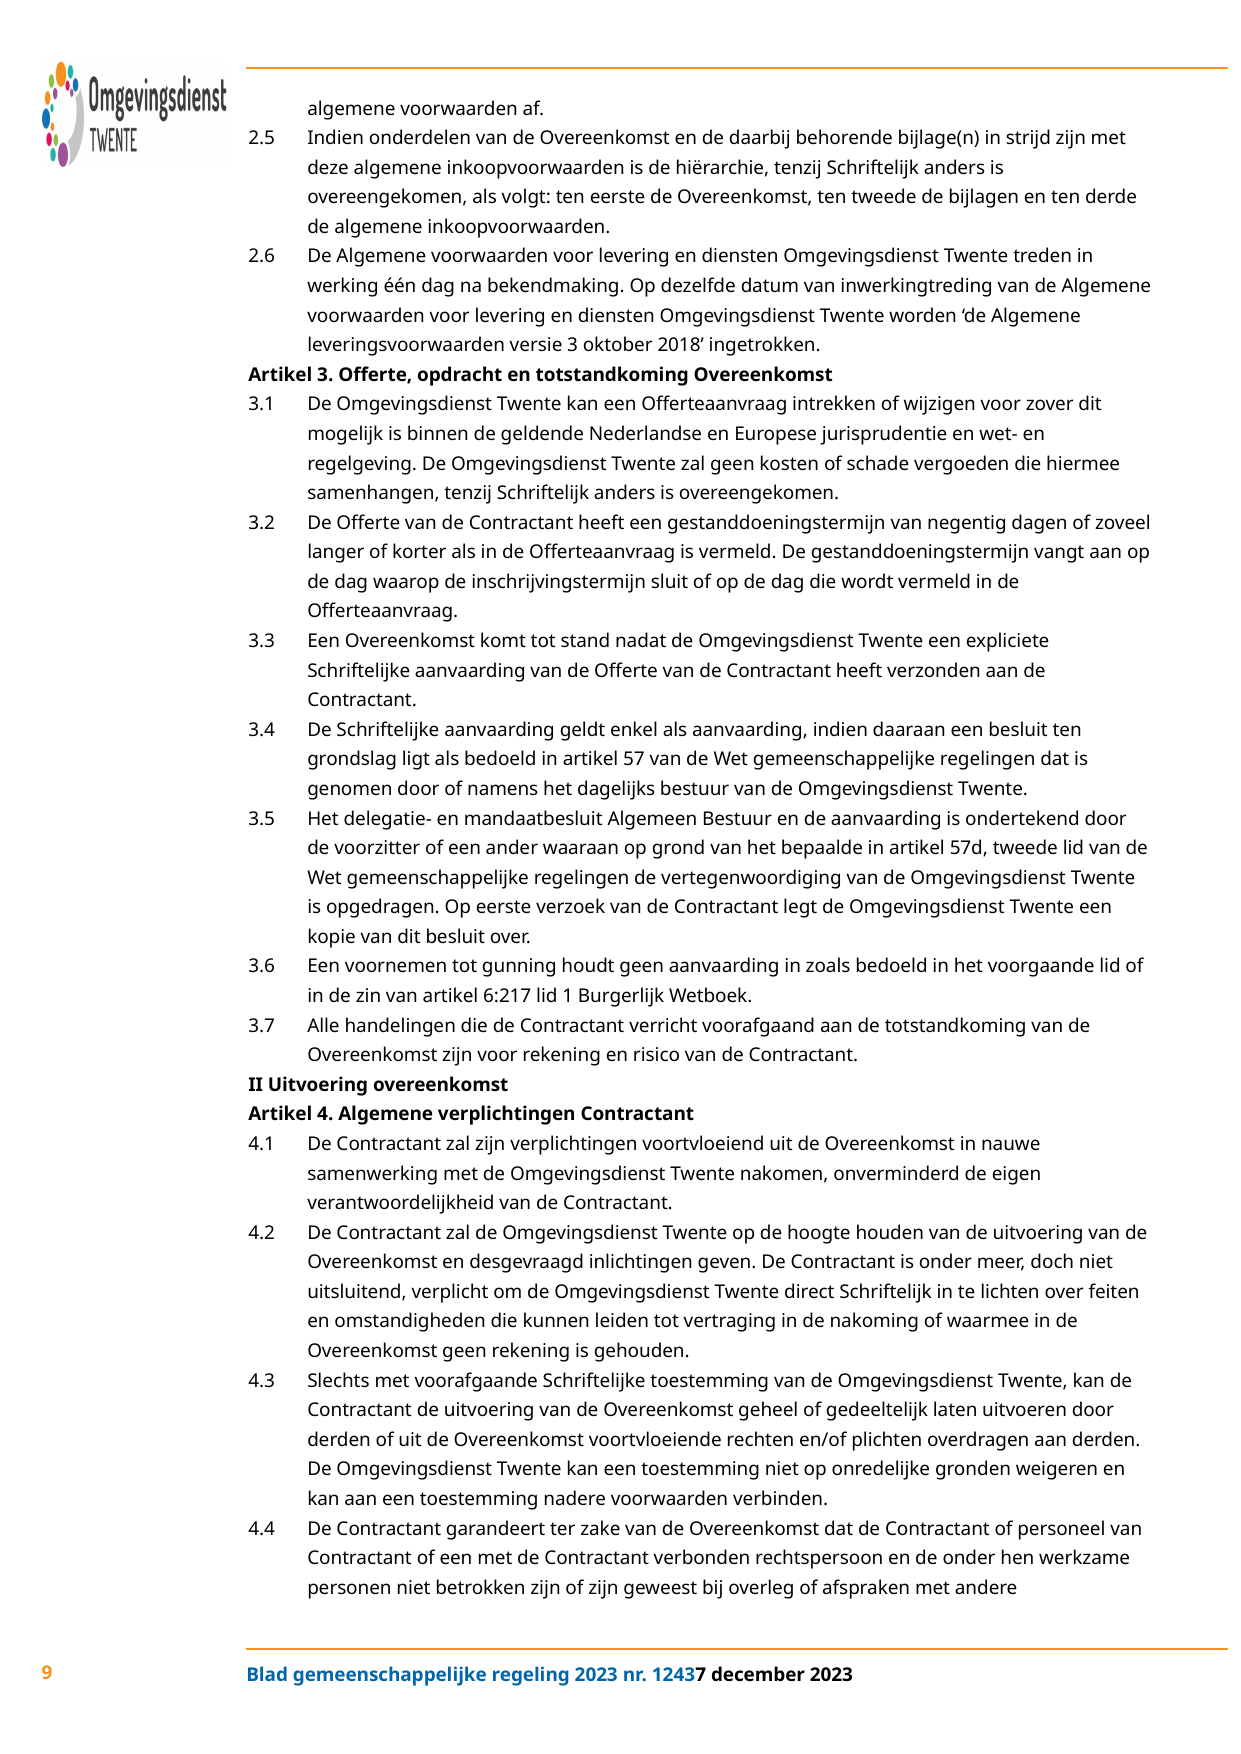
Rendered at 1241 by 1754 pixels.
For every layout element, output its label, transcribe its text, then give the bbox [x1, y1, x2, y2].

list De Contractant zal de Omgevingsdienst Twente op de hoogte houden van de uitvoering van de Overeenkomst en desgevraagd inlichtingen geven. De Contractant is onder meer, doch niet uitsluitend, verplicht om de Omgevingsdienst Twente direct Schriftelijk in te lichten over feiten en omstandigheden die kunnen leiden tot vertraging in de nakoming of waarmee in de Overeenkomst geen rekening is gehouden. [248, 1219, 1152, 1363]
list Slechts met voorafgaande Schriftelijke toestemming van de Omgevingsdienst Twente, kan de Contractant de uitvoering van de Overeenkomst geheel of gedeeltelijk laten uitvoeren door derden of uit de Overeenkomst voortvloeiende rechten en/of plichten overdragen aan derden. De Omgevingsdienst Twente kan een toestemming niet op onredelijke gronden weigeren en kan aan een toestemming nadere voorwaarden verbinden. [248, 1367, 1152, 1511]
list De Omgevingsdienst Twente kan een Offerteaanvraag intrekken of wijzigen voor zover dit mogelijk is binnen de geldende Nederlandse en Europese jurisprudentie en wet- en regelgeving. De Omgevingsdienst Twente zal geen kosten of schade vergoeden die hiermee samenhangen, tenzij Schriftelijk anders is overeengekomen. [248, 391, 1152, 505]
list Een voornemen tot gunning houdt geen aanvaarding in zoals bedoeld in het voorgaande lid of in de zin van artikel 6:217 lid 1 Burgerlijk Wetboek. [248, 953, 1152, 1008]
list De Algemene voorwaarden voor levering en diensten Omgevingsdienst Twente treden in werking één dag na bekendmaking. Op dezelfde datum van inwerkingtreding van de Algemene voorwaarden voor levering en diensten Omgevingsdienst Twente worden ‘de Algemene leveringsvoorwaarden versie 3 oktober 2018’ ingetrokken. [248, 243, 1152, 357]
picture [41, 47, 231, 172]
list Een Overeenkomst komt tot stand nadat de Omgevingsdienst Twente een expliciete Schriftelijke aanvaarding van de Offerte van de Contractant heeft verzonden aan de Contractant. [248, 627, 1152, 712]
text II Uitvoering overeenkomst [248, 1071, 1152, 1097]
list De Contractant garandeert ter zake van de Overeenkomst dat de Contractant of personeel van Contractant of een met de Contractant verbonden rechtspersoon en de onder hen werkzame personen niet betrokken zijn of zijn geweest bij overleg of afspraken met andere [248, 1515, 1152, 1600]
list De Schriftelijke aanvaarding geldt enkel als aanvaarding, indien daaraan een besluit ten grondslag ligt als bedoeld in artikel 57 van de Wet gemeenschappelijke regelingen dat is genomen door of namens het dagelijks bestuur van de Omgevingsdienst Twente. [248, 716, 1152, 801]
list De Offerte van de Contractant heeft een gestanddoeningstermijn van negentig dagen of zoveel langer of korter als in de Offerteaanvraag is vermeld. De gestanddoeningstermijn vangt aan op de dag waarop de inschrijvingstermijn sluit of op de dag die wordt vermeld in de Offerteaanvraag. [248, 509, 1152, 623]
text Artikel 4. Algemene verplichtingen Contractant [248, 1101, 1152, 1126]
list Indien onderdelen van de Overeenkomst en de daarbij behorende bijlage(n) in strijd zijn met deze algemene inkoopvoorwaarden is de hiërarchie, tenzij Schriftelijk anders is overeengekomen, als volgt: ten eerste de Overeenkomst, ten tweede de bijlagen en ten derde de algemene inkoopvoorwaarden. [248, 124, 1152, 239]
list De Contractant zal zijn verplichtingen voortvloeiend uit de Overeenkomst in nauwe samenwerking met de Omgevingsdienst Twente nakomen, onverminderd de eigen verantwoordelijkheid van de Contractant. [248, 1130, 1152, 1215]
list Het delegatie- en mandaatbesluit Algemeen Bestuur en de aanvaarding is ondertekend door de voorzitter of een ander waaraan op grond van het bepaalde in artikel 57d, tweede lid van de Wet gemeenschappelijke regelingen de vertegenwoordiging van de Omgevingsdienst Twente is opgedragen. Op eerste verzoek van de Contractant legt de Omgevingsdienst Twente een kopie van dit besluit over. [248, 805, 1152, 949]
text Artikel 3. Offerte, opdracht en totstandkoming Overeenkomst [248, 361, 1152, 387]
list algemene voorwaarden af. [248, 95, 1152, 121]
list Alle handelingen die de Contractant verricht voorafgaand aan de totstandkoming van de Overeenkomst zijn voor rekening en risico van de Contractant. [248, 1012, 1152, 1067]
